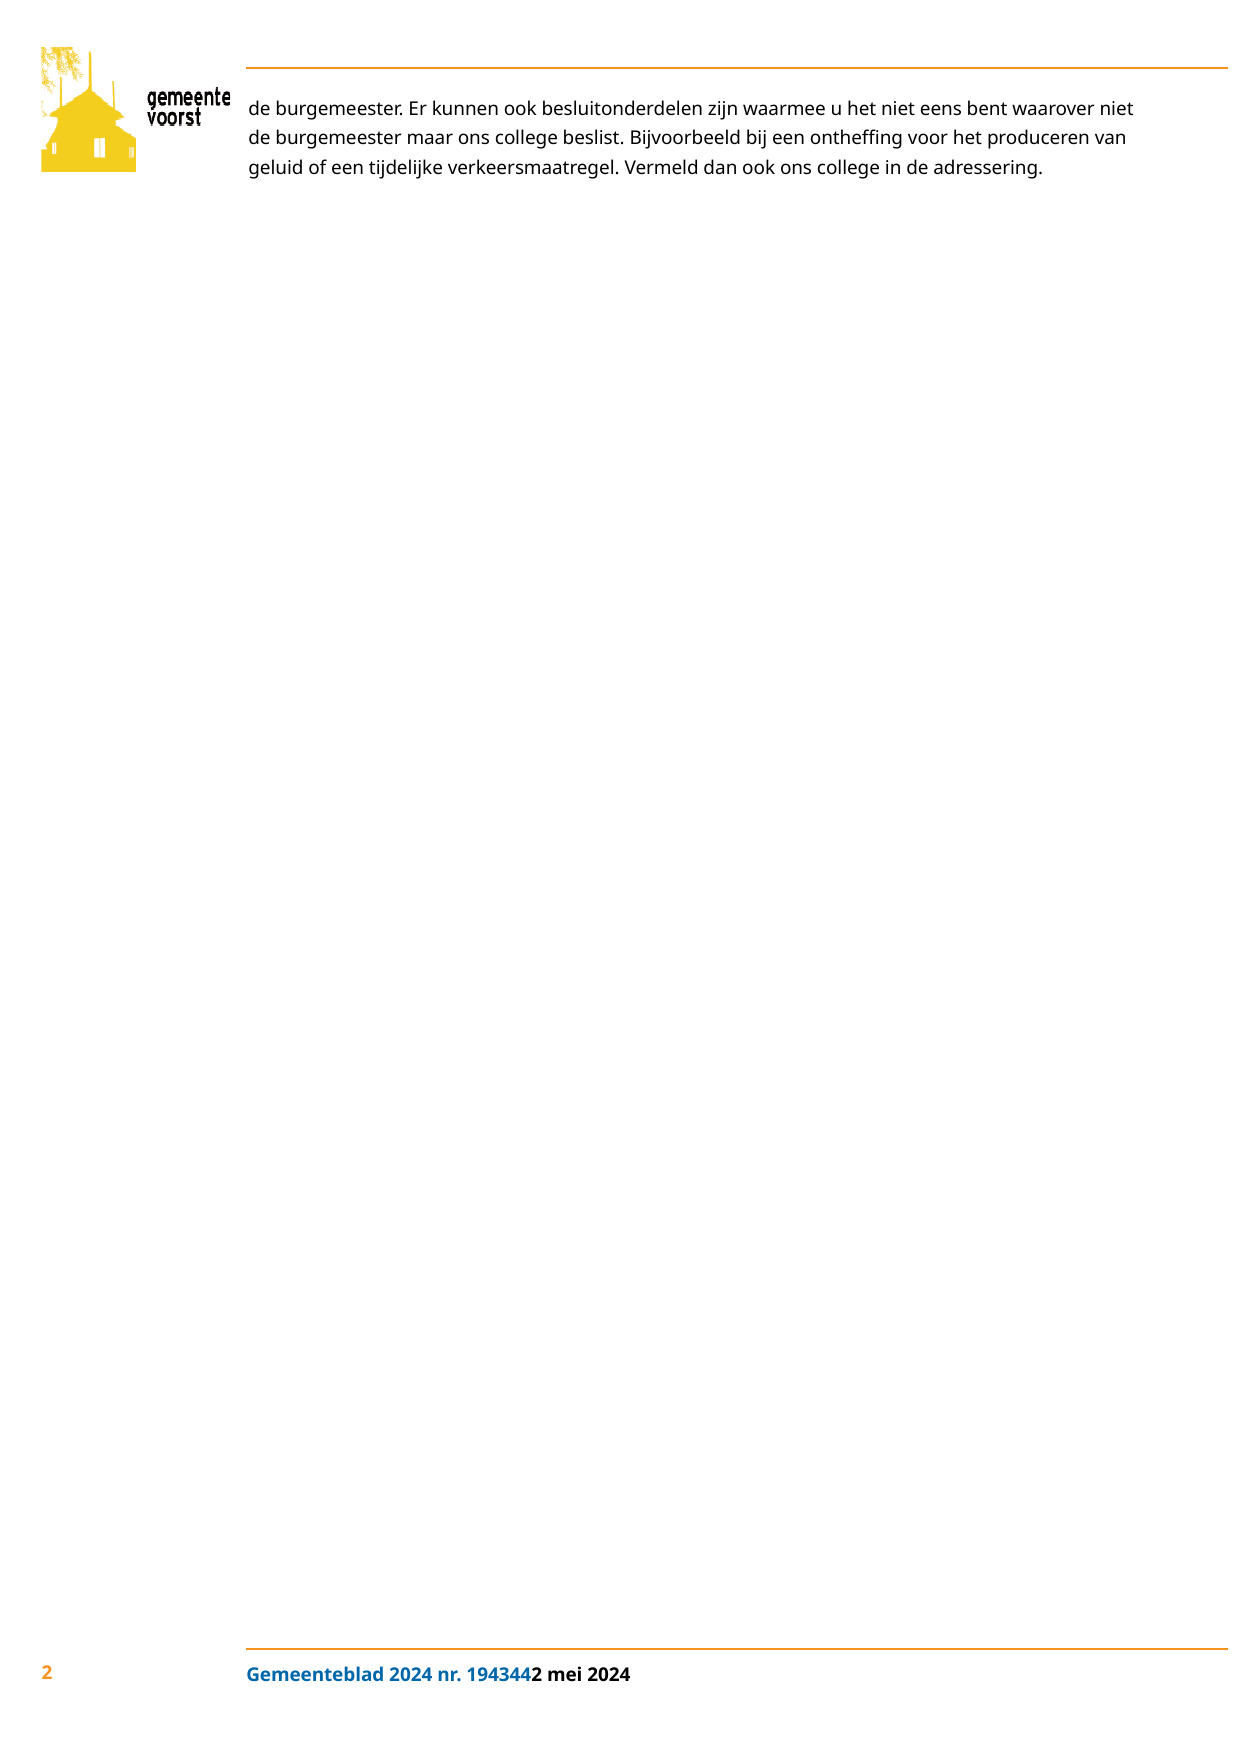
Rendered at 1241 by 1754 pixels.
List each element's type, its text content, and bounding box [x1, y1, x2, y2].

picture [41, 47, 231, 172]
text de burgemeester. Er kunnen ook besluitonderdelen zijn waarmee u het niet eens bent waarover niet de burgemeester maar ons college beslist. Bijvoorbeeld bij een ontheffing voor het produceren van geluid of een tijdelijke verkeersmaatregel. Vermeld dan ook ons college in de adressering. [248, 95, 1152, 180]
